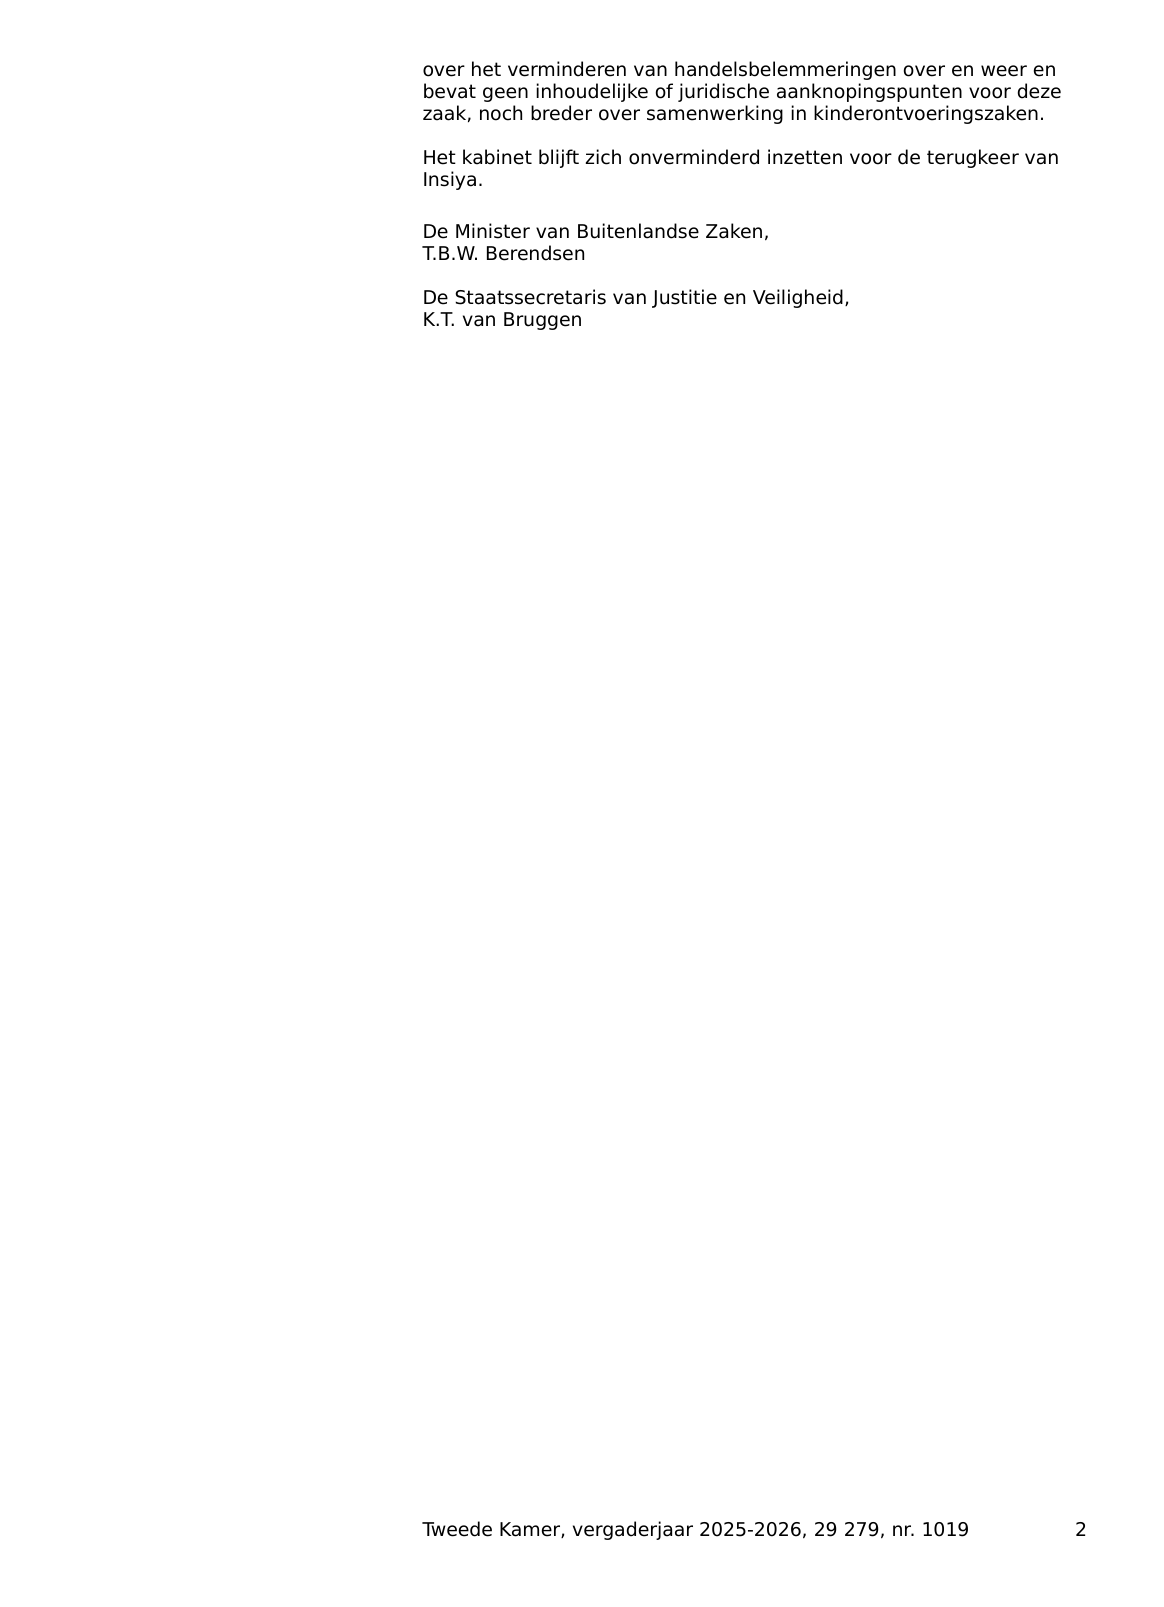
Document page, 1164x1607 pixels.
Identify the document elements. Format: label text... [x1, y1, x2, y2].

text De Minister van Buitenlandse Zaken, T.B.W. Berendsen [422, 221, 1087, 265]
text De Staatssecretaris van Justitie en Veiligheid, K.T. van Bruggen [422, 287, 1087, 331]
text Het kabinet blijft zich onverminderd inzetten voor de terugkeer van Insiya. [422, 147, 1087, 191]
text over het verminderen van handelsbelemmeringen over en weer en bevat geen inhoudelijke of juridische aanknopingspunten voor deze zaak, noch breder over samenwerking in kinderontvoeringszaken. [422, 59, 1087, 125]
